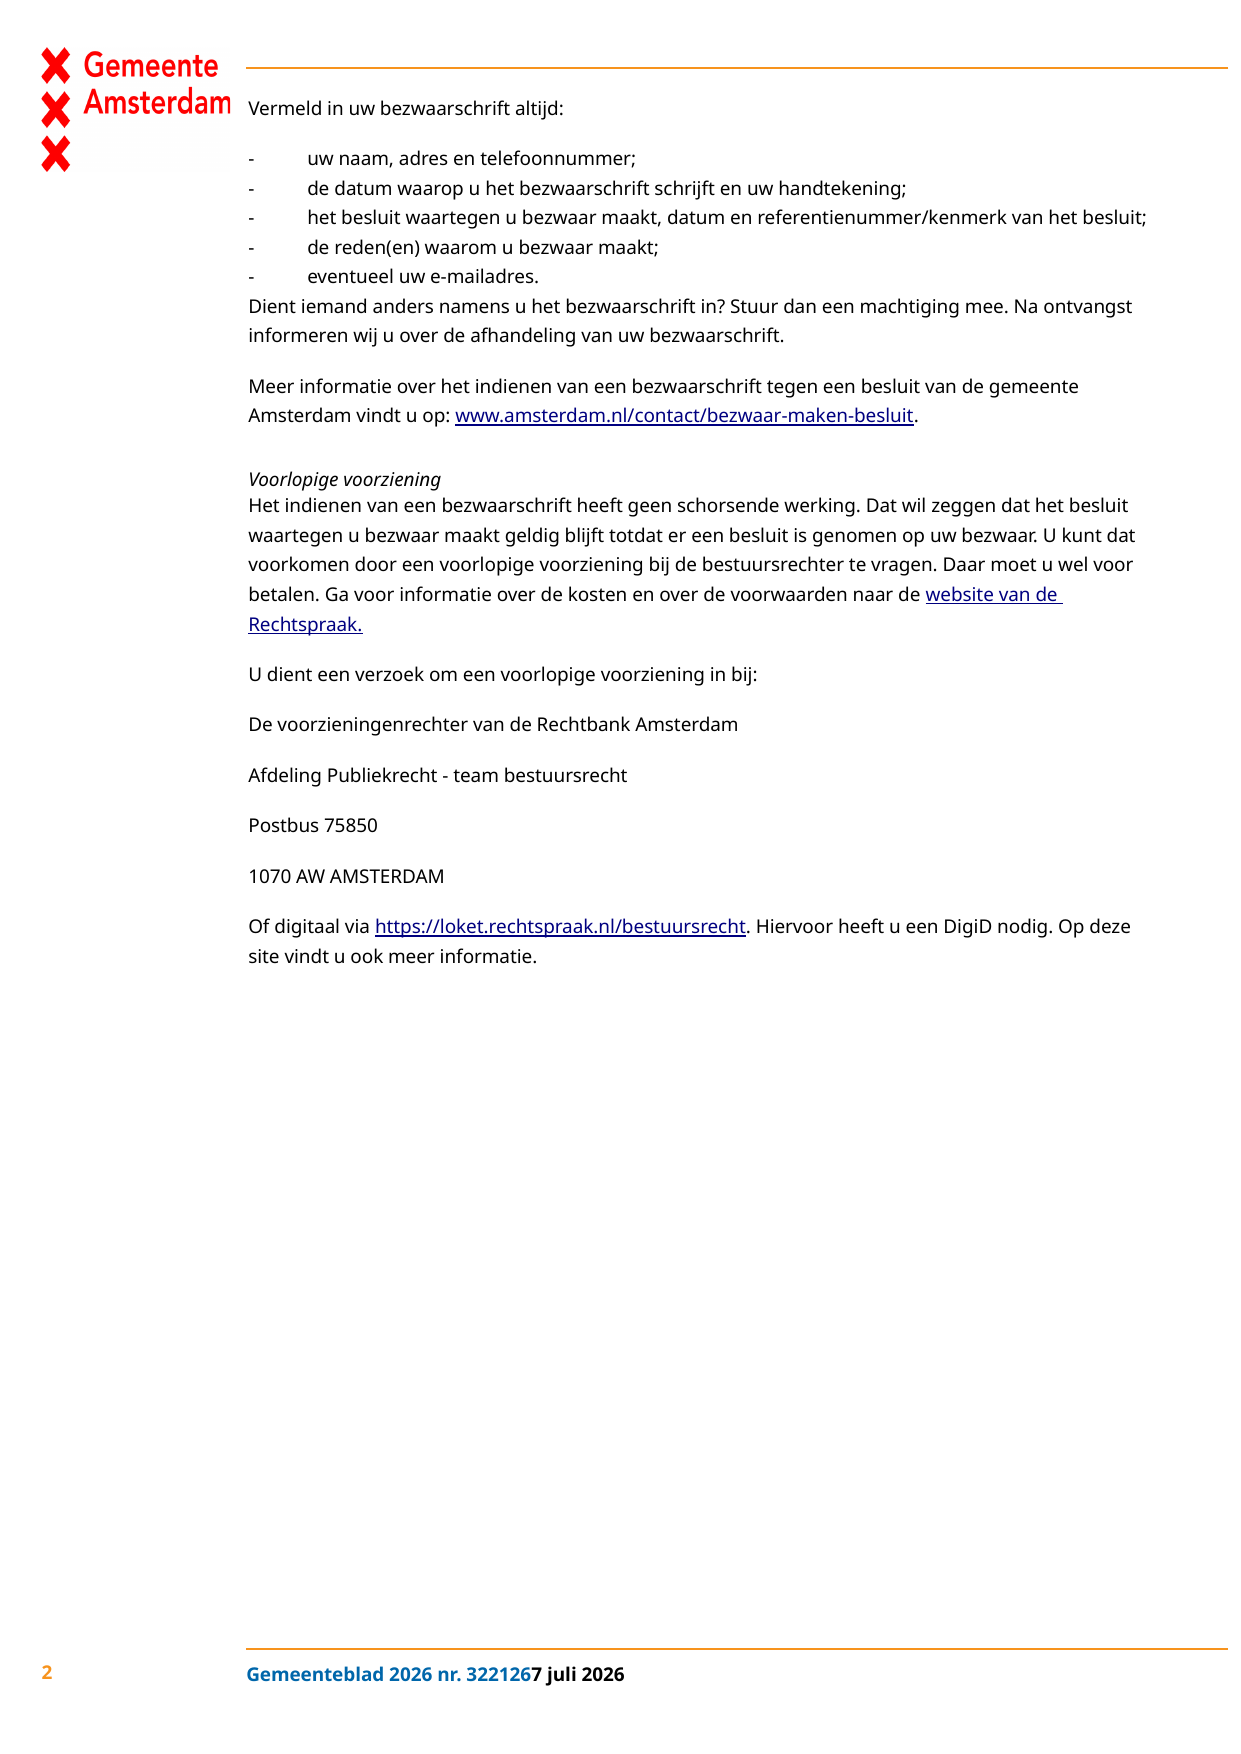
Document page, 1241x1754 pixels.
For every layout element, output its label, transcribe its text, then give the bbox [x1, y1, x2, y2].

list de reden(en) waarom u bezwaar maakt; [248, 234, 1152, 260]
text Postbus 75850 [248, 812, 1152, 838]
text Of digitaal via https://loket.rechtspraak.nl/bestuursrecht. Hiervoor heeft u een DigiD nodig. Op deze site vindt u ook meer informatie. [248, 913, 1152, 968]
text Dient iemand anders namens u het bezwaarschrift in? Stuur dan een machtiging mee. Na ontvangst informeren wij u over de afhandeling van uw bezwaarschrift. [248, 293, 1152, 348]
text Het indienen van een bezwaarschrift heeft geen schorsende werking. Dat wil zeggen dat het besluit waartegen u bezwaar maakt geldig blijft totdat er een besluit is genomen op uw bezwaar. U kunt dat voorkomen door een voorlopige voorziening bij de bestuursrechter te vragen. Daar moet u wel voor betalen. Ga voor informatie over de kosten en over de voorwaarden naar de website van de Rechtspraak. [248, 492, 1152, 636]
list de datum waarop u het bezwaarschrift schrijft en uw handtekening; [248, 175, 1152, 201]
text Afdeling Publiekrecht - team bestuursrecht [248, 762, 1152, 788]
picture [41, 47, 231, 172]
list het besluit waartegen u bezwaar maakt, datum en referentienummer/kenmerk van het besluit; [248, 204, 1152, 230]
list eventueel uw e-mailadres. [248, 263, 1152, 289]
text Meer informatie over het indienen van een bezwaarschrift tegen een besluit van de gemeente Amsterdam vindt u op: www.amsterdam.nl/contact/bezwaar-maken-besluit. [248, 373, 1152, 428]
text 1070 AW AMSTERDAM [248, 863, 1152, 888]
text U dient een verzoek om een voorlopige voorziening in bij: [248, 661, 1152, 687]
list uw naam, adres en telefoonnummer; [248, 145, 1152, 171]
text De voorzieningenrechter van de Rechtbank Amsterdam [248, 712, 1152, 737]
text Vermeld in uw bezwaarschrift altijd: [248, 95, 1152, 121]
text Voorlopige voorziening [248, 467, 1152, 492]
